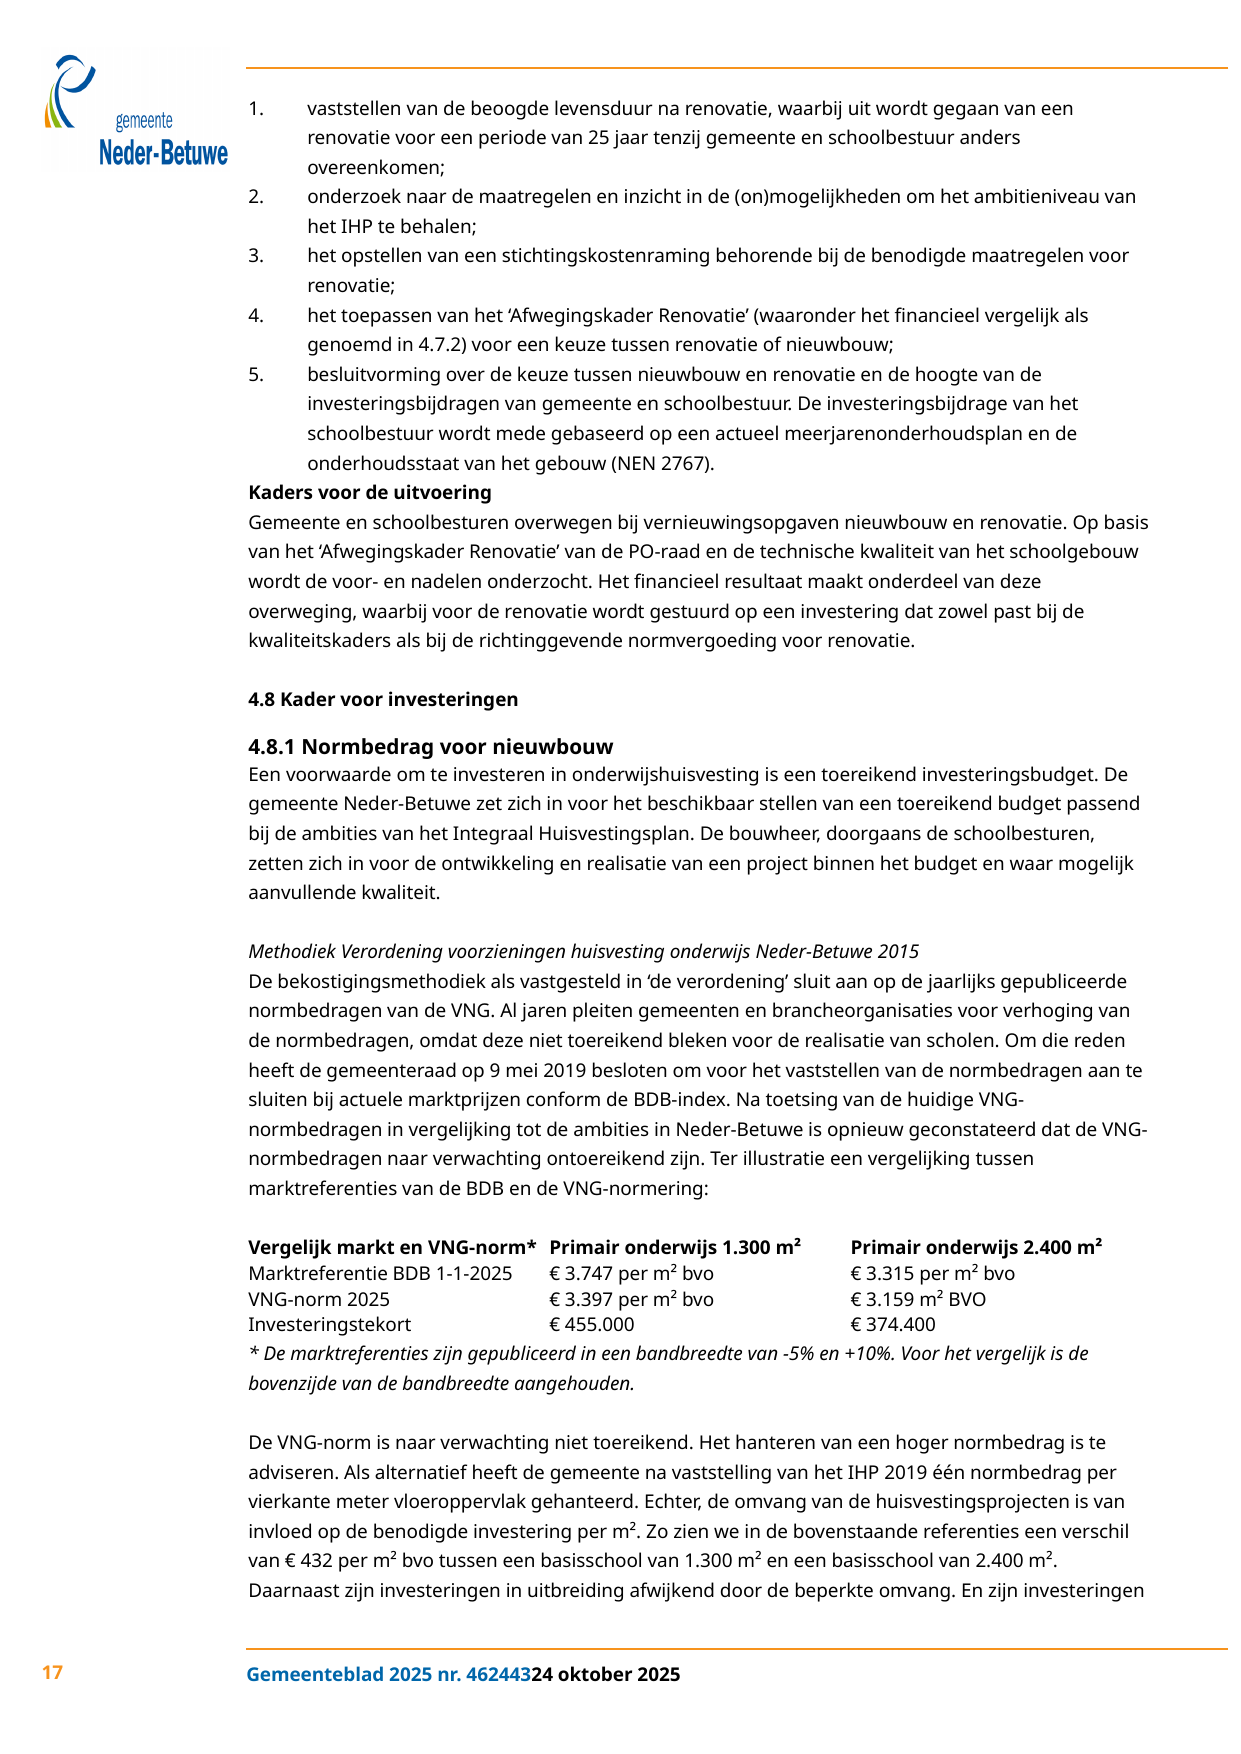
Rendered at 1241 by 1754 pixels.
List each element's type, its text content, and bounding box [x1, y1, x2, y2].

text 4.8.1 Normbedrag voor nieuwbouw [248, 732, 1152, 761]
list het toepassen van het ‘Afwegingskader Renovatie’ (waaronder het financieel vergelijk als genoemd in 4.7.2) voor een keuze tussen renovatie of nieuwbouw; [248, 302, 1152, 357]
list het opstellen van een stichtingskostenraming behorende bij de benodigde maatregelen voor renovatie; [248, 243, 1152, 298]
text De bekostigingsmethodiek als vastgesteld in ‘de verordening’ sluit aan op de jaarlijks gepubliceerde normbedragen van de VNG. Al jaren pleiten gemeenten en brancheorganisaties voor verhoging van de normbedragen, omdat deze niet toereikend bleken voor de realisatie van scholen. Om die reden heeft de gemeenteraad op 9 mei 2019 besloten om voor het vaststellen van de normbedragen aan te sluiten bij actuele marktprijzen conform de BDB-index. Na toetsing van de huidige VNG-normbedragen in vergelijking tot de ambities in Neder-Betuwe is opnieuw geconstateerd dat de VNG-normbedragen naar verwachting ontoereikend zijn. Ter illustratie een vergelijking tussen marktreferenties van de BDB en de VNG-normering: [248, 968, 1152, 1201]
text 4.8 Kader voor investeringen [248, 686, 1152, 712]
list onderzoek naar de maatregelen en inzicht in de (on)mogelijkheden om het ambitieniveau van het IHP te behalen; [248, 183, 1152, 239]
table_header Vergelijk markt en VNG-norm* [248, 1234, 549, 1260]
table_header Primair onderwijs 2.400 m² [850, 1234, 1152, 1260]
table_cell VNG-norm 2025 [248, 1286, 549, 1312]
table_cell € 3.315 per m² bvo [850, 1260, 1152, 1286]
picture [41, 47, 231, 172]
table_cell € 455.000 [549, 1312, 850, 1337]
table_cell € 3.747 per m² bvo [549, 1260, 850, 1286]
text Een voorwaarde om te investeren in onderwijshuisvesting is een toereikend investeringsbudget. De gemeente Neder-Betuwe zet zich in voor het beschikbaar stellen van een toereikend budget passend bij de ambities van het Integraal Huisvestingsplan. De bouwheer, doorgaans de schoolbesturen, zetten zich in voor de ontwikkeling en realisatie van een project binnen het budget en waar mogelijk aanvullende kwaliteit. [248, 761, 1152, 905]
table_cell € 3.397 per m² bvo [549, 1286, 850, 1312]
table_cell Marktreferentie BDB 1-1-2025 [248, 1260, 549, 1286]
table_cell Investeringstekort [248, 1312, 549, 1337]
list besluitvorming over de keuze tussen nieuwbouw en renovatie en de hoogte van de investeringsbijdragen van gemeente en schoolbestuur. De investeringsbijdrage van het schoolbestuur wordt mede gebaseerd op een actueel meerjarenonderhoudsplan en de onderhoudsstaat van het gebouw (NEN 2767). [248, 361, 1152, 476]
table_header Primair onderwijs 1.300 m² [549, 1234, 850, 1260]
table_cell € 3.159 m² BVO [850, 1286, 1152, 1312]
text Methodiek Verordening voorzieningen huisvesting onderwijs Neder-Betuwe 2015 [248, 938, 1152, 964]
text * De marktreferenties zijn gepubliceerd in een bandbreedte van -5% en +10%. Voor het vergelijk is de bovenzijde van de bandbreedte aangehouden. [248, 1341, 1152, 1396]
table_cell € 374.400 [850, 1312, 1152, 1337]
table_header Kaders voor de uitvoering Gemeente en schoolbesturen overwegen bij vernieuwingsopgaven nieuwbouw en renovatie. Op basis van het ‘Afwegingskader Renovatie’ van de PO-raad en de technische kwaliteit van het schoolgebouw wordt de voor- en nadelen onderzocht. Het financieel resultaat maakt onderdeel van deze overweging, waarbij voor de renovatie wordt gestuurd op een investering dat zowel past bij de kwaliteitskaders als bij de richtinggevende normvergoeding voor renovatie. [248, 480, 1152, 653]
list vaststellen van de beoogde levensduur na renovatie, waarbij uit wordt gegaan van een renovatie voor een periode van 25 jaar tenzij gemeente en schoolbestuur anders overeenkomen; [248, 95, 1152, 180]
text De VNG-norm is naar verwachting niet toereikend. Het hanteren van een hoger normbedrag is te adviseren. Als alternatief heeft de gemeente na vaststelling van het IHP 2019 één normbedrag per vierkante meter vloeroppervlak gehanteerd. Echter, de omvang van de huisvestingsprojecten is van invloed op de benodigde investering per m². Zo zien we in de bovenstaande referenties een verschil van € 432 per m² bvo tussen een basisschool van 1.300 m² en een basisschool van 2.400 m². Daarnaast zijn investeringen in uitbreiding afwijkend door de beperkte omvang. En zijn investeringen [248, 1429, 1152, 1603]
